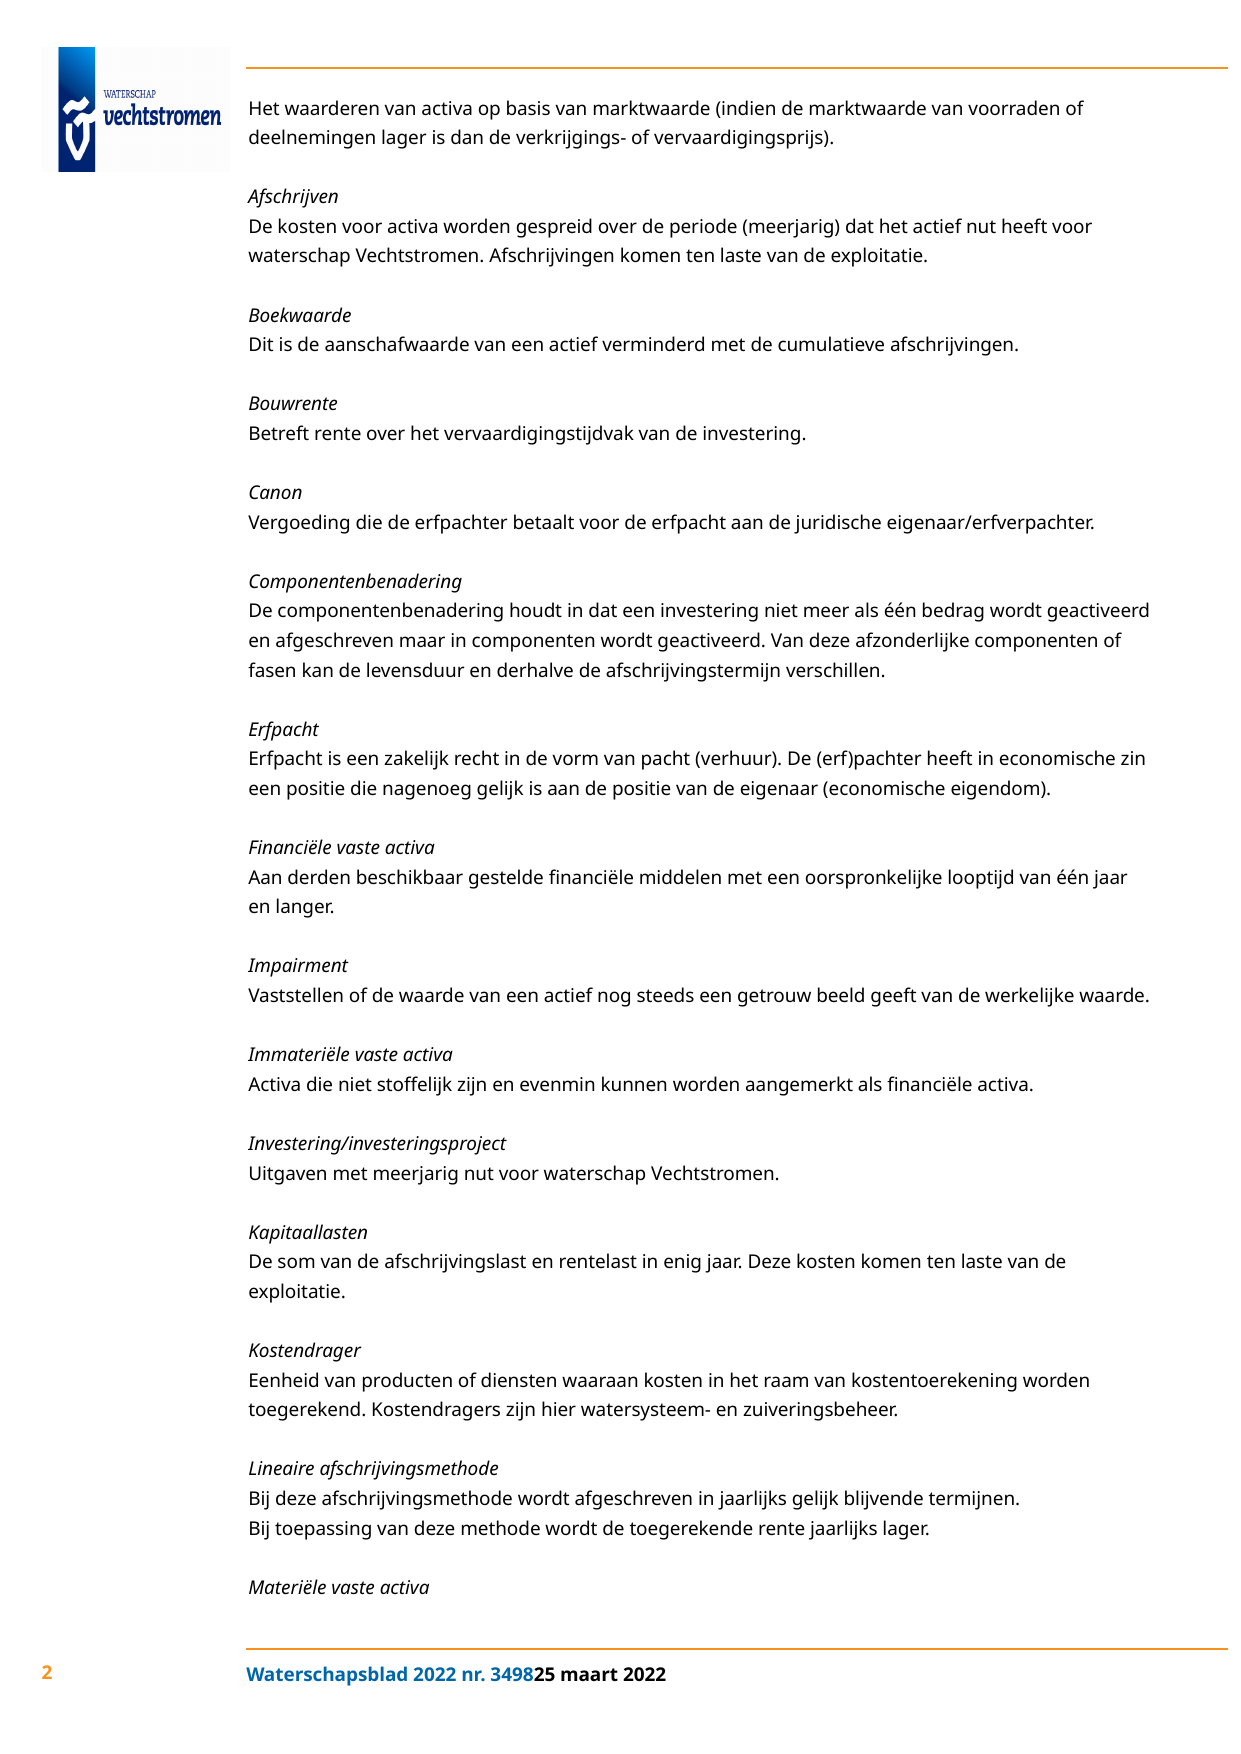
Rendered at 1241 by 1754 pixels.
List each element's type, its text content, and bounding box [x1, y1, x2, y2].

text Uitgaven met meerjarig nut voor waterschap Vechtstromen. [248, 1160, 1152, 1186]
text Het waarderen van activa op basis van marktwaarde (indien de marktwaarde van voorraden of deelnemingen lager is dan de verkrijgings- of vervaardigingsprijs). [248, 95, 1152, 150]
text Bij toepassing van deze methode wordt de toegerekende rente jaarlijks lager. [248, 1515, 1152, 1541]
text Componentenbenadering [248, 568, 1152, 594]
text Vaststellen of de waarde van een actief nog steeds een getrouw beeld geeft van de werkelijke waarde. [248, 982, 1152, 1008]
text Vergoeding die de erfpachter betaalt voor de erfpacht aan de juridische eigenaar/erfverpachter. [248, 509, 1152, 535]
text Immateriële vaste activa [248, 1041, 1152, 1067]
text Bij deze afschrijvingsmethode wordt afgeschreven in jaarlijks gelijk blijvende termijnen. [248, 1485, 1152, 1511]
text Kostendrager [248, 1337, 1152, 1363]
picture [41, 47, 231, 172]
text Activa die niet stoffelijk zijn en evenmin kunnen worden aangemerkt als financiële activa. [248, 1071, 1152, 1097]
text De kosten voor activa worden gespreid over de periode (meerjarig) dat het actief nut heeft voor waterschap Vechtstromen. Afschrijvingen komen ten laste van de exploitatie. [248, 213, 1152, 268]
text Erfpacht is een zakelijk recht in de vorm van pacht (verhuur). De (erf)pachter heeft in economische zin een positie die nagenoeg gelijk is aan de positie van de eigenaar (economische eigendom). [248, 746, 1152, 801]
text Erfpacht [248, 716, 1152, 742]
text Materiële vaste activa [248, 1574, 1152, 1600]
text Canon [248, 479, 1152, 505]
text De componentenbenadering houdt in dat een investering niet meer als één bedrag wordt geactiveerd en afgeschreven maar in componenten wordt geactiveerd. Van deze afzonderlijke componenten of fasen kan de levensduur en derhalve de afschrijvingstermijn verschillen. [248, 598, 1152, 683]
text Afschrijven [248, 183, 1152, 209]
text Investering/investeringsproject [248, 1130, 1152, 1156]
text De som van de afschrijvingslast en rentelast in enig jaar. Deze kosten komen ten laste van de exploitatie. [248, 1248, 1152, 1304]
text Financiële vaste activa [248, 834, 1152, 860]
text Kapitaallasten [248, 1219, 1152, 1245]
text Aan derden beschikbaar gestelde financiële middelen met een oorspronkelijke looptijd van één jaar en langer. [248, 864, 1152, 919]
text Dit is de aanschafwaarde van een actief verminderd met de cumulatieve afschrijvingen. [248, 331, 1152, 357]
text Lineaire afschrijvingsmethode [248, 1456, 1152, 1481]
text Impairment [248, 953, 1152, 978]
text Bouwrente [248, 391, 1152, 416]
text Boekwaarde [248, 302, 1152, 328]
text Betreft rente over het vervaardigingstijdvak van de investering. [248, 420, 1152, 446]
text Eenheid van producten of diensten waaraan kosten in het raam van kostentoerekening worden toegerekend. Kostendragers zijn hier watersysteem- en zuiveringsbeheer. [248, 1367, 1152, 1422]
